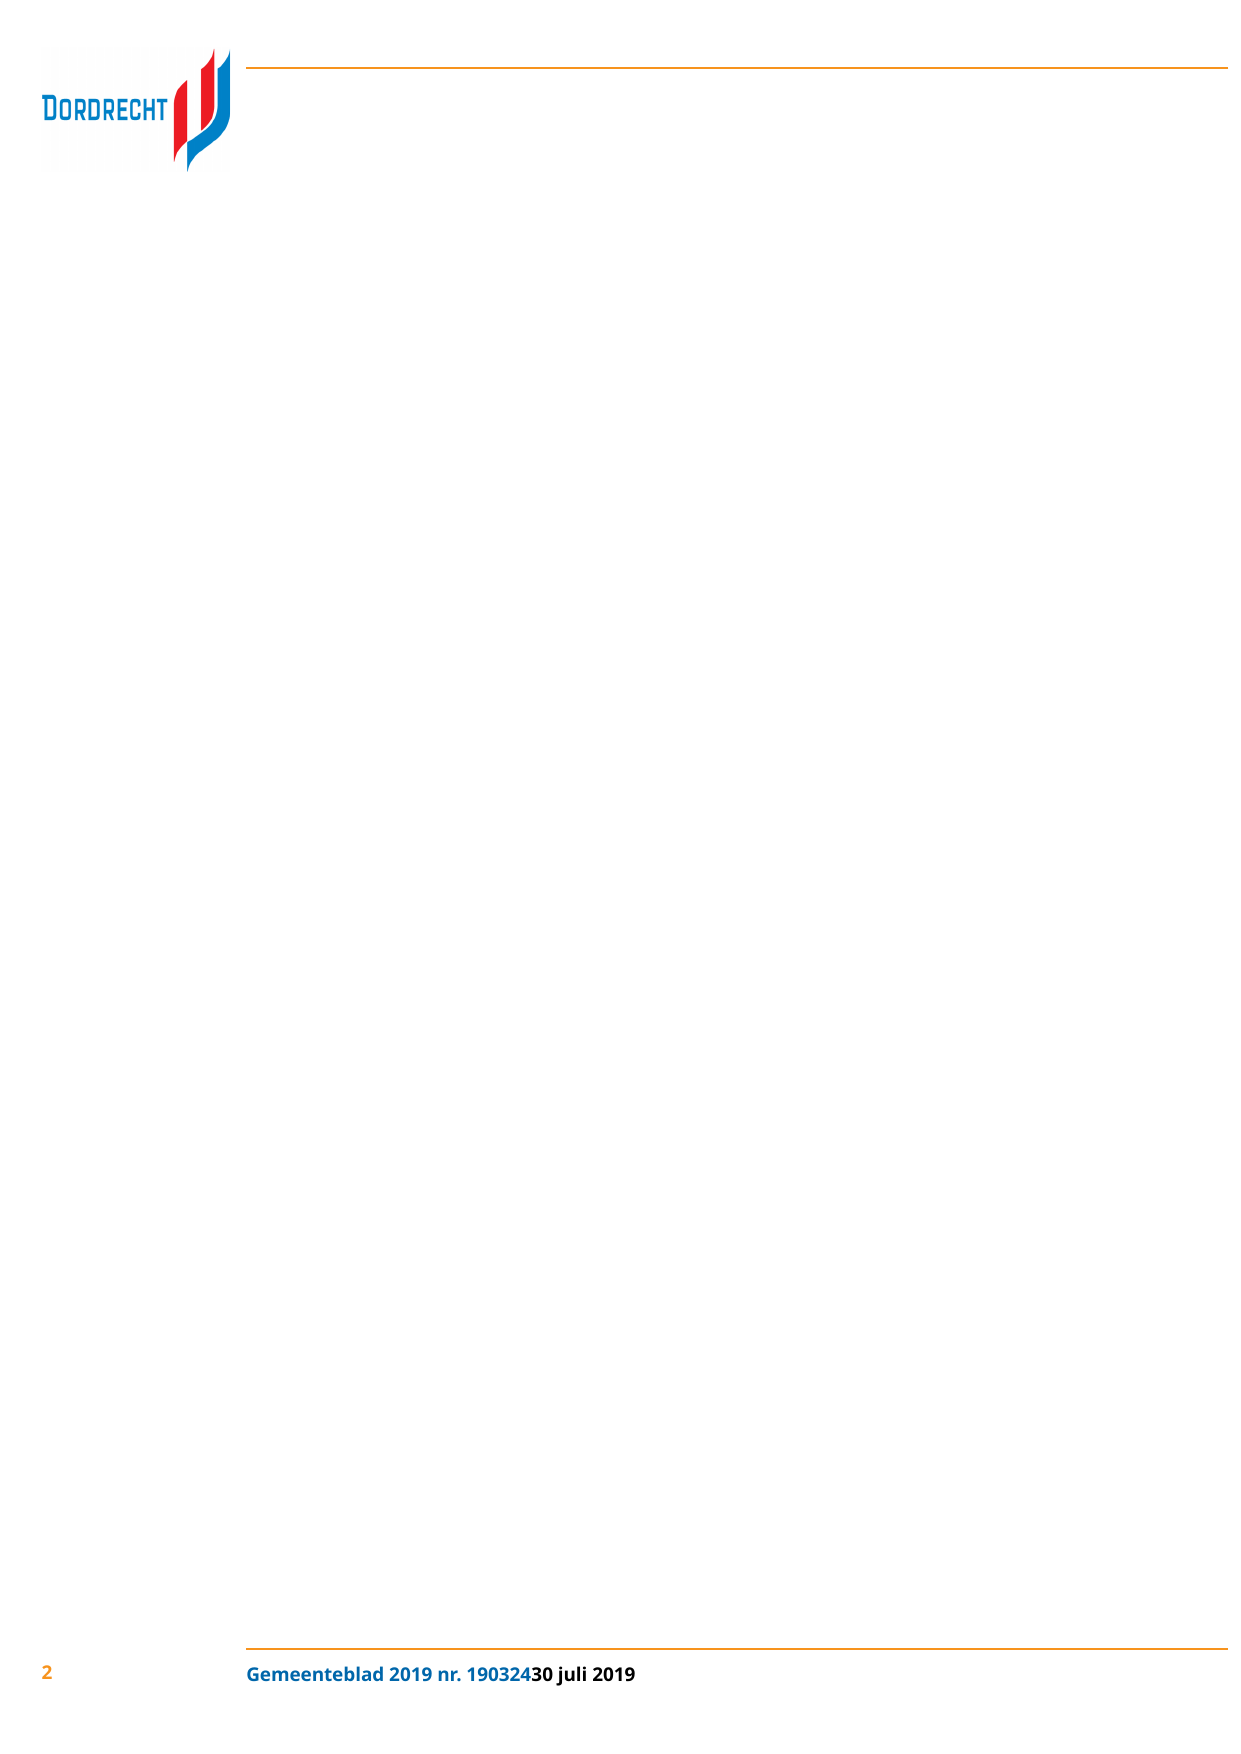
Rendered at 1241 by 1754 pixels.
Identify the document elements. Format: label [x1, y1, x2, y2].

picture [41, 47, 231, 172]
